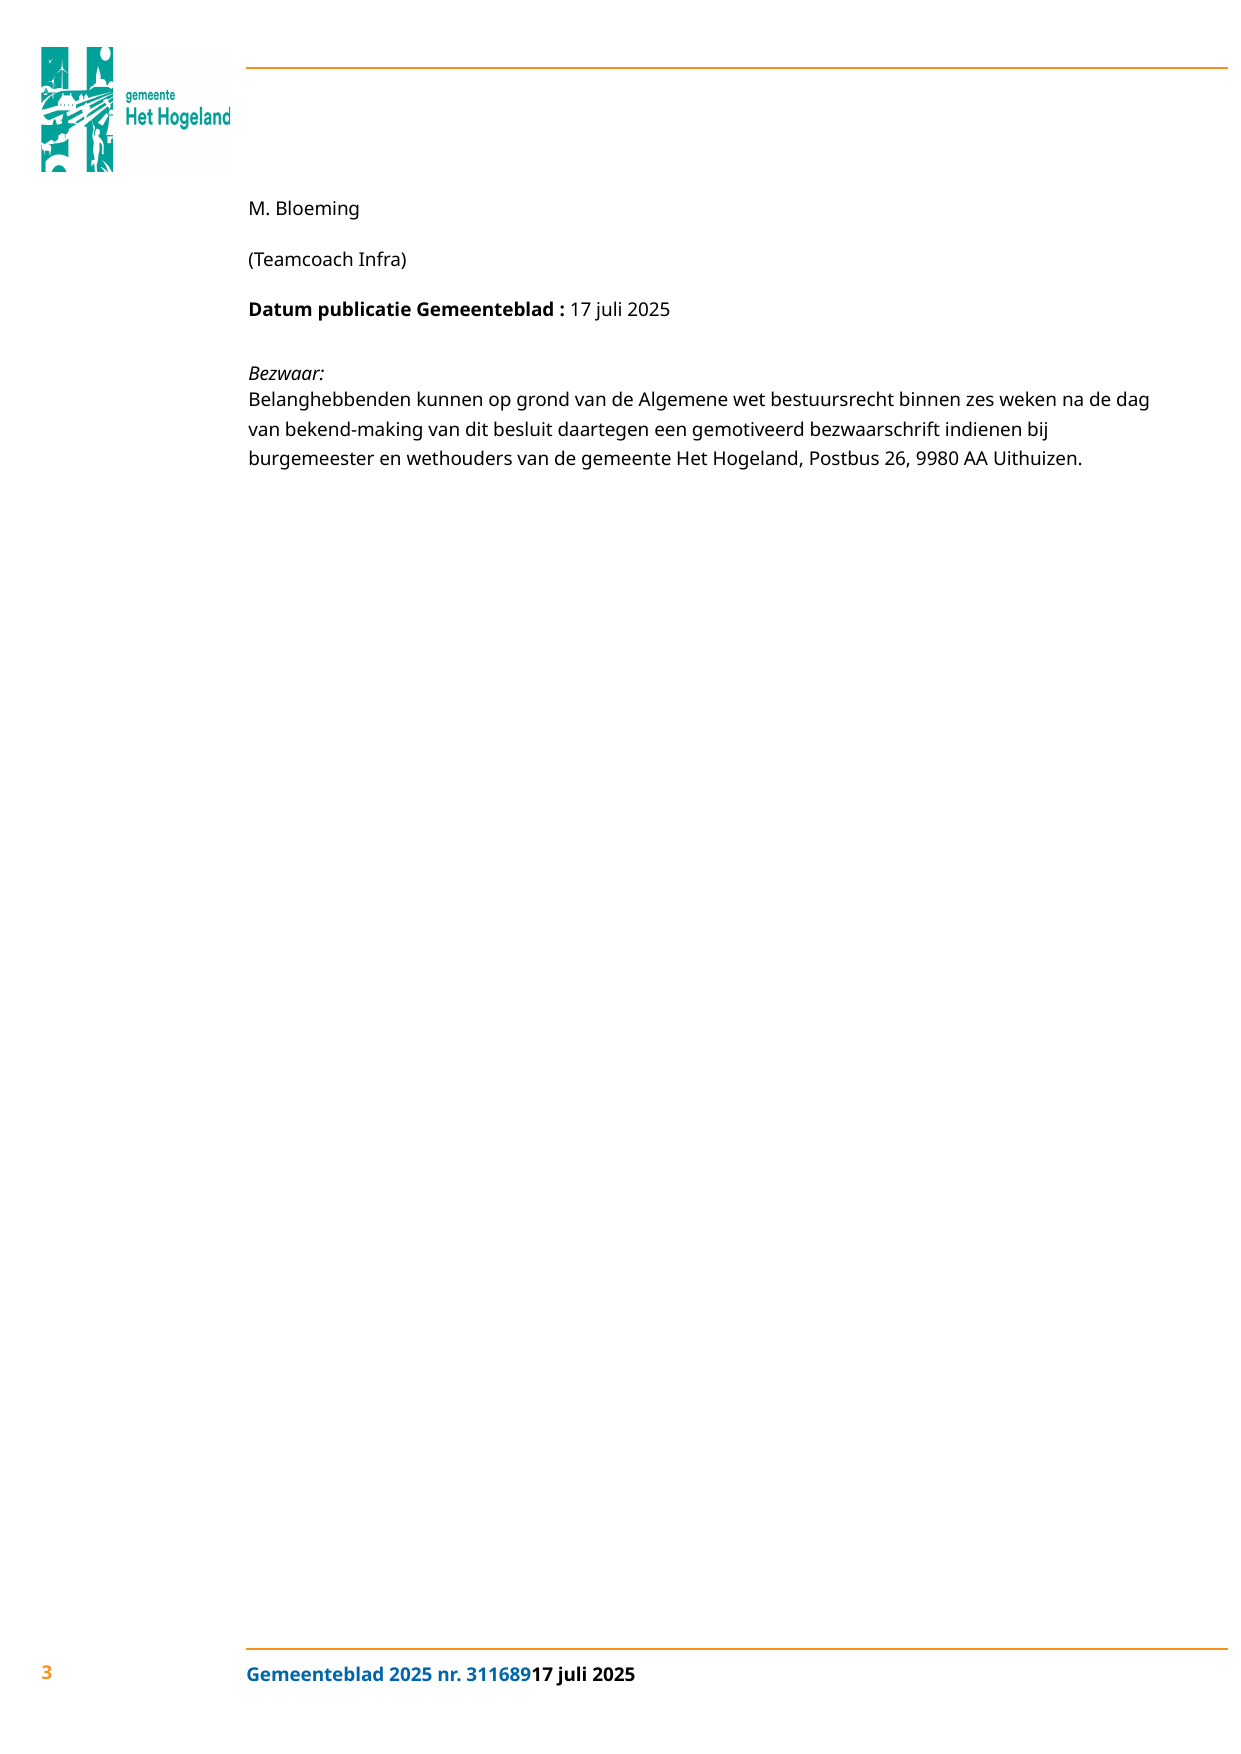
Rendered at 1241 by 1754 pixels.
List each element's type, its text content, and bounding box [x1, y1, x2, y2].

text Datum publicatie Gemeenteblad : 17 juli 2025 [248, 296, 1152, 322]
text Bezwaar: [248, 360, 1152, 386]
picture [41, 47, 231, 172]
text (Teamcoach Infra) [248, 246, 1152, 272]
text M. Bloeming [248, 196, 1152, 221]
text Belanghebbenden kunnen op grond van de Algemene wet bestuursrecht binnen zes weken na de dag van bekend-making van dit besluit daartegen een gemotiveerd bezwaarschrift indienen bij burgemeester en wethouders van de gemeente Het Hogeland, Postbus 26, 9980 AA Uithuizen. [248, 386, 1152, 471]
